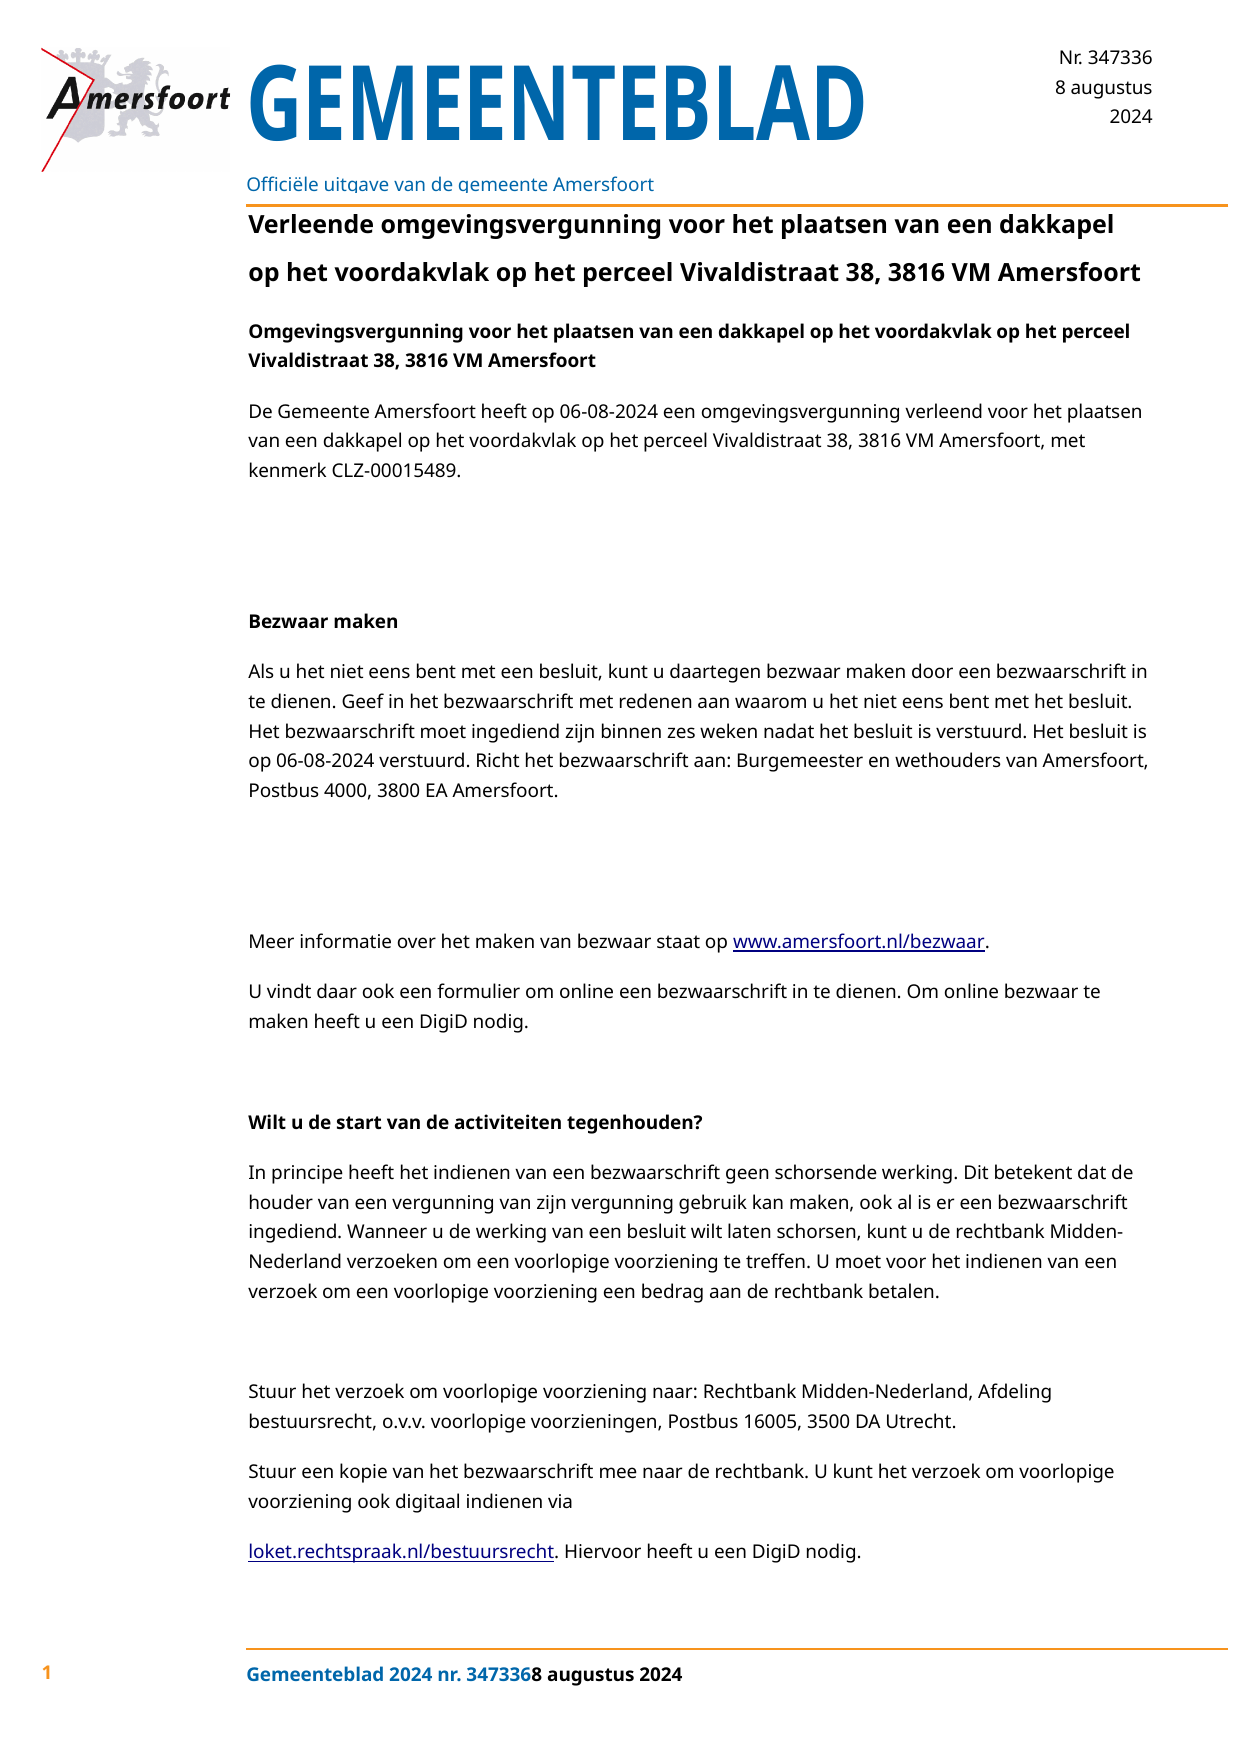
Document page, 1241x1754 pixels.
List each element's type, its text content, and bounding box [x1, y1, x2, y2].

text Meer informatie over het maken van bezwaar staat op www.amersfoort.nl/bezwaar. [248, 928, 1152, 954]
text Omgevingsvergunning voor het plaatsen van een dakkapel op het voordakvlak op het perceel Vivaldistraat 38, 3816 VM Amersfoort [248, 318, 1152, 373]
text U vindt daar ook een formulier om online een bezwaarschrift in te dienen. Om online bezwaar te maken heeft u een DigiD nodig. [248, 979, 1152, 1034]
text De Gemeente Amersfoort heeft op 06-08-2024 een omgevingsvergunning verleend voor het plaatsen van een dakkapel op het voordakvlak op het perceel Vivaldistraat 38, 3816 VM Amersfoort, met kenmerk CLZ-00015489. [248, 398, 1152, 483]
text Bezwaar maken [248, 608, 1152, 634]
text Wilt u de start van de activiteiten tegenhouden? [248, 1109, 1152, 1135]
text Stuur een kopie van het bezwaarschrift mee naar de rechtbank. U kunt het verzoek om voorlopige voorziening ook digitaal indienen via [248, 1459, 1152, 1514]
text Verleende omgevingsvergunning voor het plaatsen van een dakkapel op het voordakvlak op het perceel Vivaldistraat 38, 3816 VM Amersfoort [248, 207, 1152, 288]
text Als u het niet eens bent met een besluit, kunt u daartegen bezwaar maken door een bezwaarschrift in te dienen. Geef in het bezwaarschrift met redenen aan waarom u het niet eens bent met het besluit. Het bezwaarschrift moet ingediend zijn binnen zes weken nadat het besluit is verstuurd. Het besluit is op 06-08-2024 verstuurd. Richt het bezwaarschrift aan: Burgemeester en wethouders van Amersfoort, Postbus 4000, 3800 EA Amersfoort. [248, 659, 1152, 803]
text loket.rechtspraak.nl/bestuursrecht. Hiervoor heeft u een DigiD nodig. [248, 1539, 1152, 1564]
text In principe heeft het indienen van een bezwaarschrift geen schorsende werking. Dit betekent dat de houder van een vergunning van zijn vergunning gebruik kan maken, ook al is er een bezwaarschrift ingediend. Wanneer u de werking van een besluit wilt laten schorsen, kunt u de rechtbank Midden-Nederland verzoeken om een voorlopige voorziening te treffen. U moet voor het indienen van een verzoek om een voorlopige voorziening een bedrag aan de rechtbank betalen. [248, 1159, 1152, 1304]
text Stuur het verzoek om voorlopige voorziening naar: Rechtbank Midden-Nederland, Afdeling bestuursrecht, o.v.v. voorlopige voorzieningen, Postbus 16005, 3500 DA Utrecht. [248, 1379, 1152, 1434]
picture [41, 47, 231, 172]
